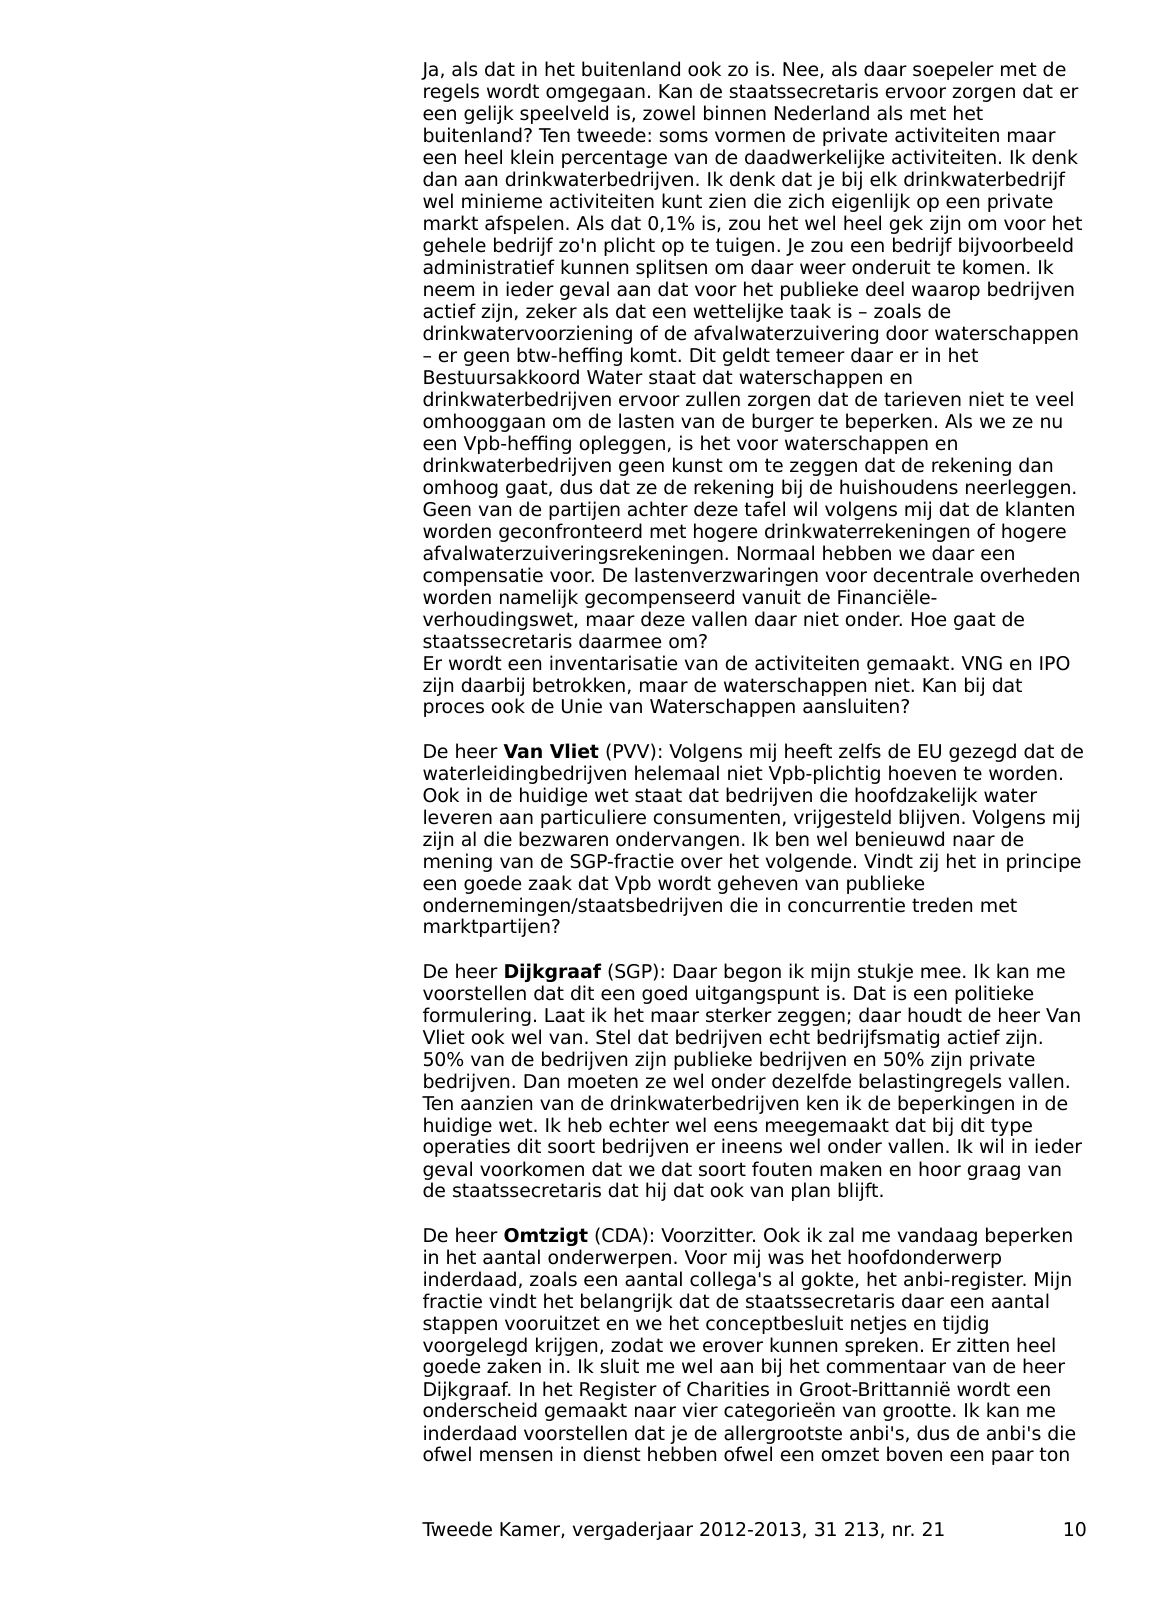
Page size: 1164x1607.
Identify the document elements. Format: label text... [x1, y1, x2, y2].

text Ja, als dat in het buitenland ook zo is. Nee, als daar soepeler met de regels wordt omgegaan. Kan de staatssecretaris ervoor zorgen dat er een gelijk speelveld is, zowel binnen Nederland als met het buitenland? Ten tweede: soms vormen de private activiteiten maar een heel klein percentage van de daadwerkelijke activiteiten. Ik denk dan aan drinkwaterbedrijven. Ik denk dat je bij elk drinkwaterbedrijf wel minieme activiteiten kunt zien die zich eigenlijk op een private markt afspelen. Als dat 0,1% is, zou het wel heel gek zijn om voor het gehele bedrijf zo'n plicht op te tuigen. Je zou een bedrijf bijvoorbeeld administratief kunnen splitsen om daar weer onderuit te komen. Ik neem in ieder geval aan dat voor het publieke deel waarop bedrijven actief zijn, zeker als dat een wettelijke taak is – zoals de drinkwatervoorziening of de afvalwaterzuivering door waterschappen – er geen btw-heffing komt. Dit geldt temeer daar er in het Bestuursakkoord Water staat dat waterschappen en drinkwaterbedrijven ervoor zullen zorgen dat de tarieven niet te veel omhooggaan om de lasten van de burger te beperken. Als we ze nu een Vpb-heffing opleggen, is het voor waterschappen en drinkwaterbedrijven geen kunst om te zeggen dat de rekening dan omhoog gaat, dus dat ze de rekening bij de huishoudens neerleggen. Geen van de partijen achter deze tafel wil volgens mij dat de klanten worden geconfronteerd met hogere drinkwaterrekeningen of hogere afvalwaterzuiveringsrekeningen. Normaal hebben we daar een compensatie voor. De lastenverzwaringen voor decentrale overheden worden namelijk gecompenseerd vanuit de Financiële-verhoudingswet, maar deze vallen daar niet onder. Hoe gaat de staatssecretaris daarmee om? [422, 59, 1087, 652]
text De heer Van Vliet (PVV): Volgens mij heeft zelfs de EU gezegd dat de waterleidingbedrijven helemaal niet Vpb-plichtig hoeven te worden. Ook in de huidige wet staat dat bedrijven die hoofdzakelijk water leveren aan particuliere consumenten, vrijgesteld blijven. Volgens mij zijn al die bezwaren ondervangen. Ik ben wel benieuwd naar de mening van de SGP-fractie over het volgende. Vindt zij het in principe een goede zaak dat Vpb wordt geheven van publieke ondernemingen/staatsbedrijven die in concurrentie treden met marktpartijen? [422, 741, 1087, 938]
text Er wordt een inventarisatie van de activiteiten gemaakt. VNG en IPO zijn daarbij betrokken, maar de waterschappen niet. Kan bij dat proces ook de Unie van Waterschappen aansluiten? [422, 652, 1087, 718]
text De heer Omtzigt (CDA): Voorzitter. Ook ik zal me vandaag beperken in het aantal onderwerpen. Voor mij was het hoofdonderwerp inderdaad, zoals een aantal collega's al gokte, het anbi-register. Mijn fractie vindt het belangrijk dat de staatssecretaris daar een aantal stappen vooruitzet en we het conceptbesluit netjes en tijdig voorgelegd krijgen, zodat we erover kunnen spreken. Er zitten heel goede zaken in. Ik sluit me wel aan bij het commentaar van de heer Dijkgraaf. In het Register of Charities in Groot-Brittannië wordt een onderscheid gemaakt naar vier categorieën van grootte. Ik kan me inderdaad voorstellen dat je de allergrootste anbi's, dus de anbi's die ofwel mensen in dienst hebben ofwel een omzet boven een paar ton [422, 1224, 1087, 1466]
text De heer Dijkgraaf (SGP): Daar begon ik mijn stukje mee. Ik kan me voorstellen dat dit een goed uitgangspunt is. Dat is een politieke formulering. Laat ik het maar sterker zeggen; daar houdt de heer Van Vliet ook wel van. Stel dat bedrijven echt bedrijfsmatig actief zijn. 50% van de bedrijven zijn publieke bedrijven en 50% zijn private bedrijven. Dan moeten ze wel onder dezelfde belastingregels vallen. Ten aanzien van de drinkwaterbedrijven ken ik de beperkingen in de huidige wet. Ik heb echter wel eens meegemaakt dat bij dit type operaties dit soort bedrijven er ineens wel onder vallen. Ik wil in ieder geval voorkomen dat we dat soort fouten maken en hoor graag van de staatssecretaris dat hij dat ook van plan blijft. [422, 961, 1087, 1202]
